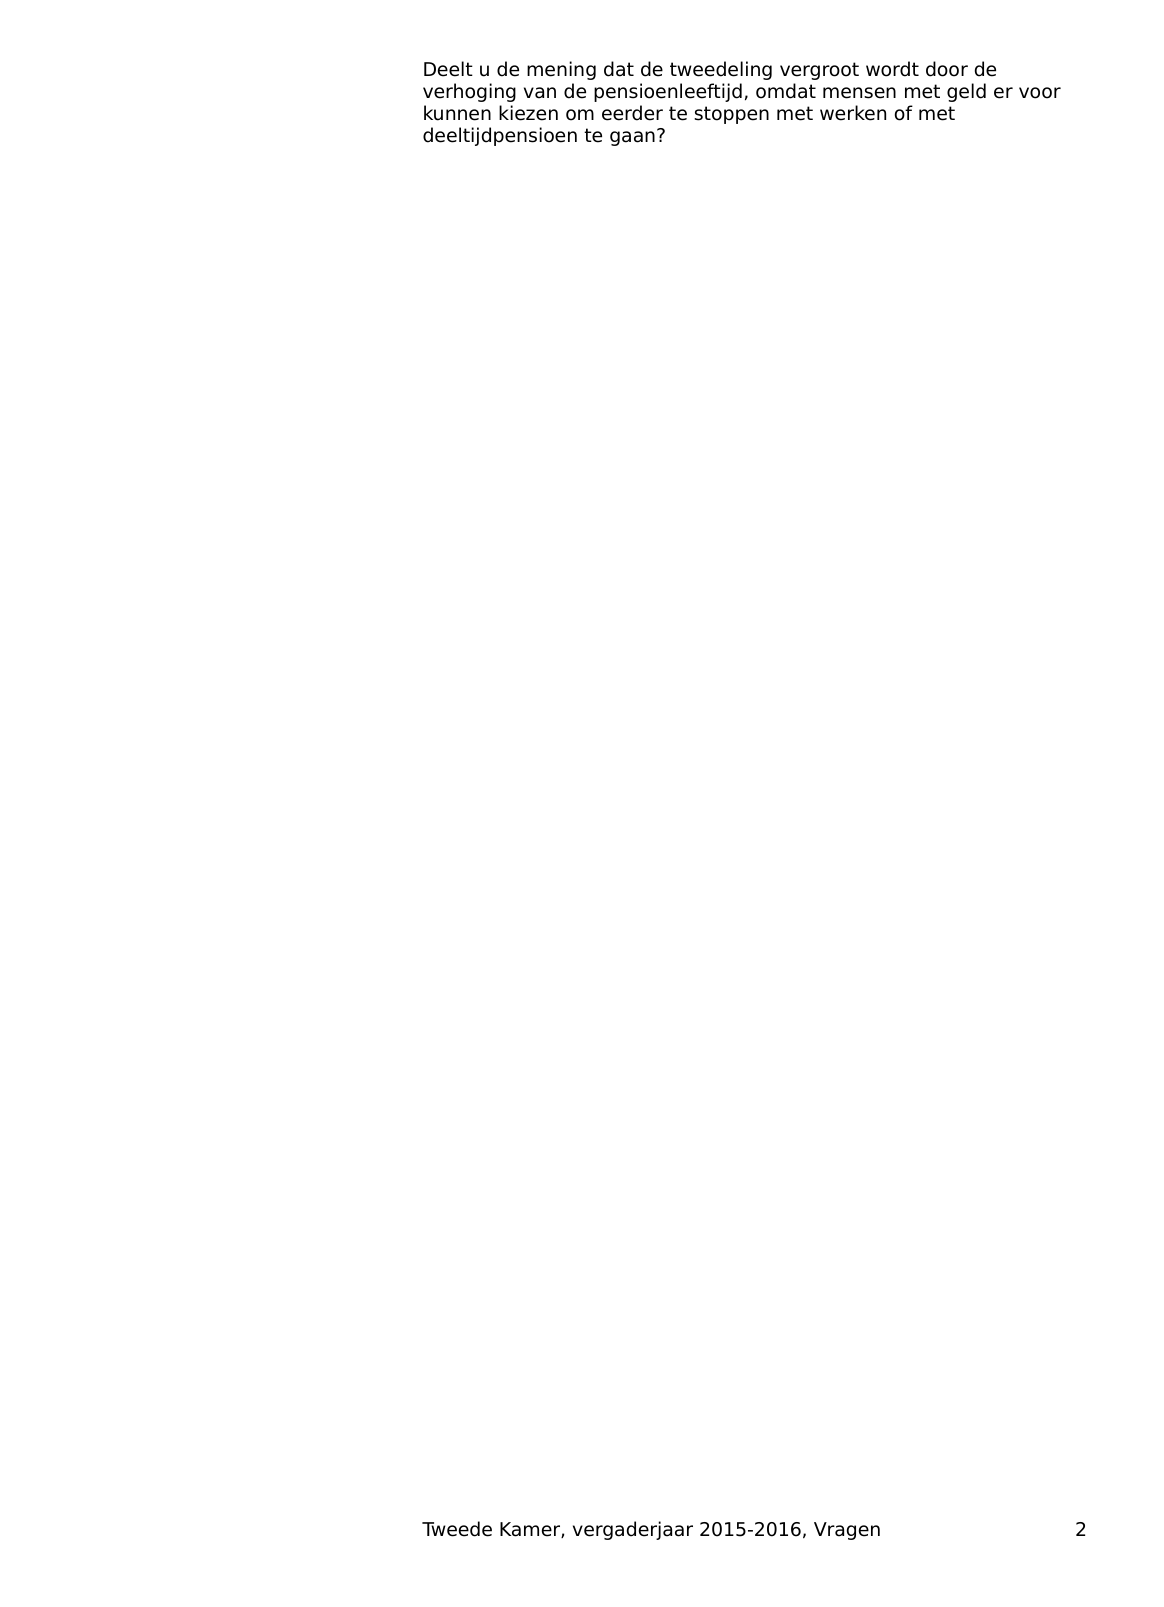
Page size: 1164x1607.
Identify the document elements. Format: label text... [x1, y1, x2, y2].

text Deelt u de mening dat de tweedeling vergroot wordt door de verhoging van de pensioenleeftijd, omdat mensen met geld er voor kunnen kiezen om eerder te stoppen met werken of met deeltijdpensioen te gaan? [422, 59, 1087, 147]
